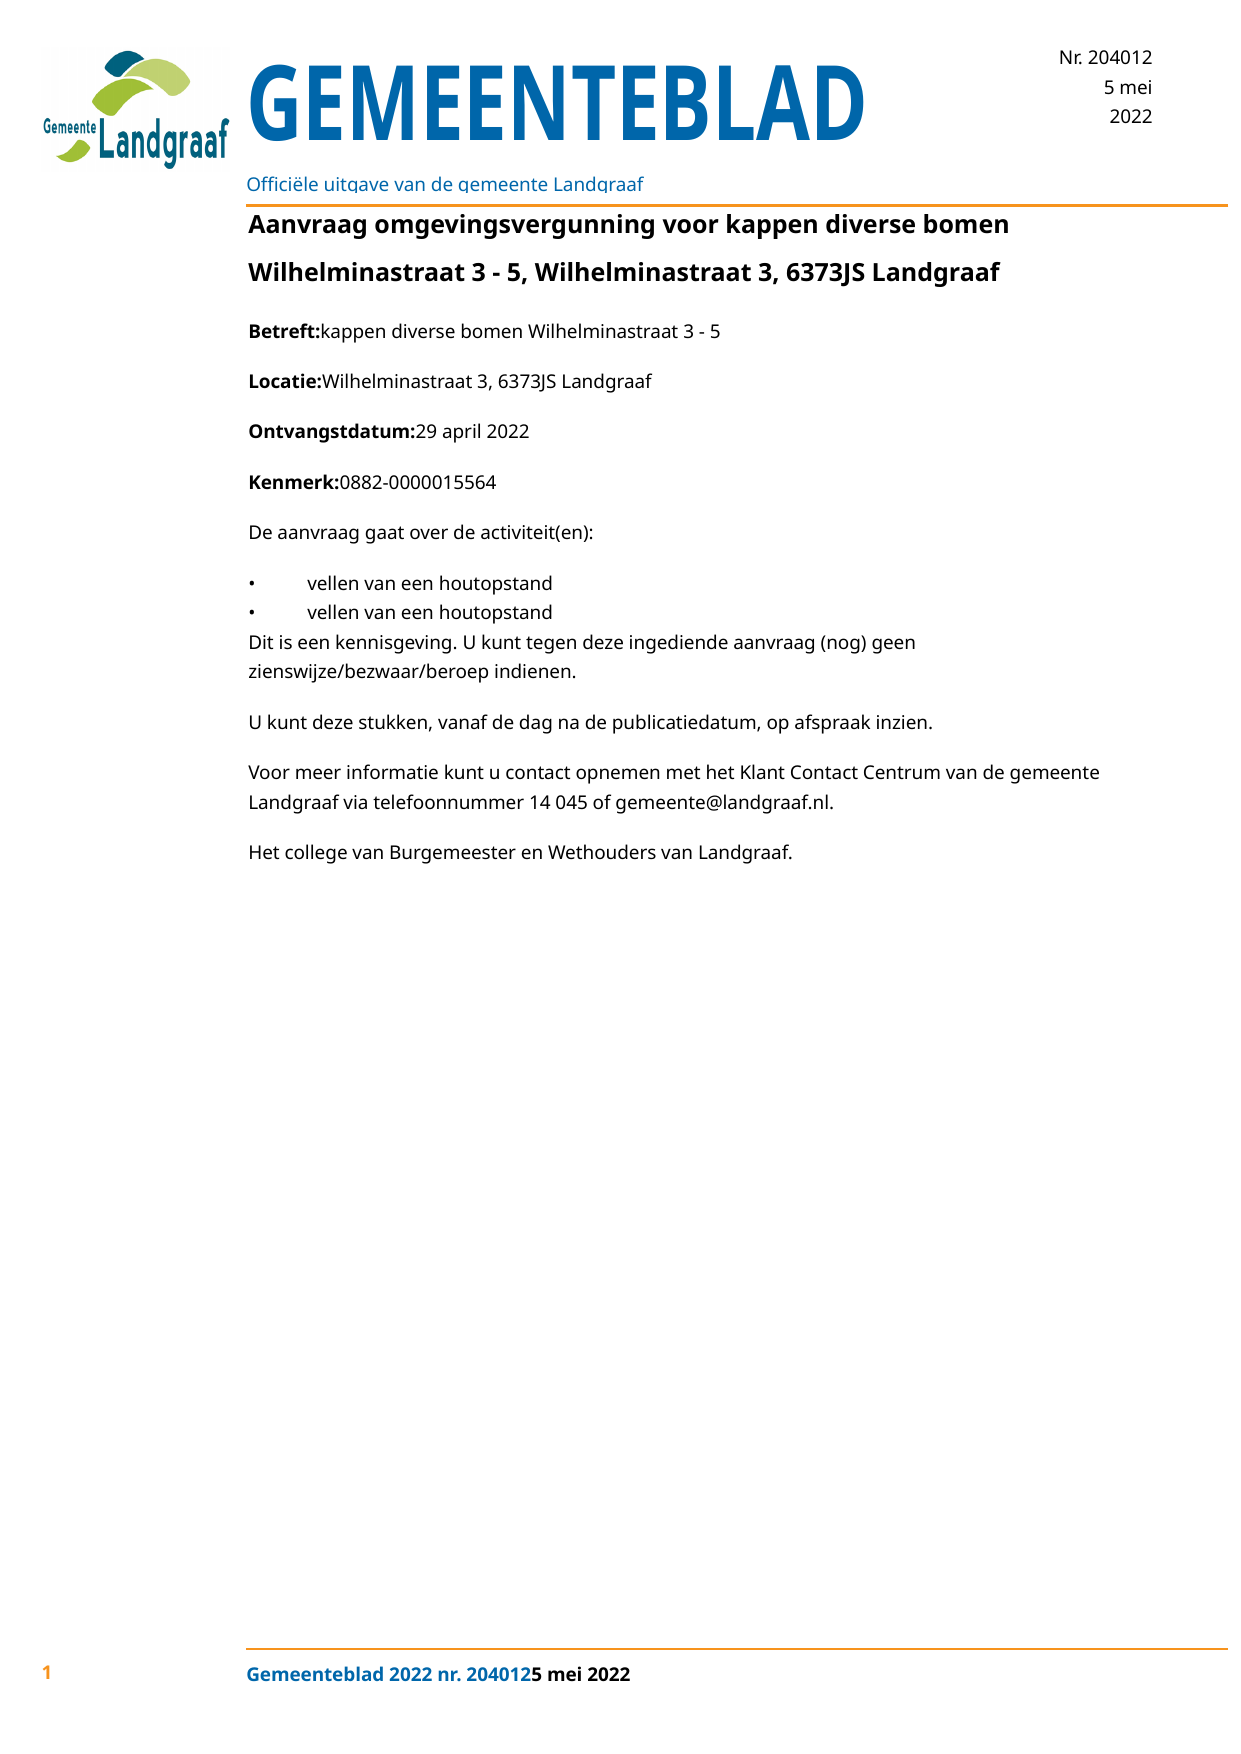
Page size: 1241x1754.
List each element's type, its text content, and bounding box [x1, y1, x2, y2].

text Locatie:Wilhelminastraat 3, 6373JS Landgraaf [248, 368, 1152, 394]
text Betreft:kappen diverse bomen Wilhelminastraat 3 - 5 [248, 318, 1152, 344]
text Ontvangstdatum:29 april 2022 [248, 419, 1152, 444]
text Dit is een kennisgeving. U kunt tegen deze ingediende aanvraag (nog) geen zienswijze/bezwaar/beroep indienen. [248, 629, 1152, 684]
text De aanvraag gaat over de activiteit(en): [248, 519, 1152, 545]
list vellen van een houtopstand [248, 570, 1152, 596]
text U kunt deze stukken, vanaf de dag na de publicatiedatum, op afspraak inzien. [248, 709, 1152, 735]
text Het college van Burgemeester en Wethouders van Landgraaf. [248, 839, 1152, 865]
text Aanvraag omgevingsvergunning voor kappen diverse bomen Wilhelminastraat 3 - 5, Wilhelminastraat 3, 6373JS Landgraaf [248, 207, 1152, 288]
text Kenmerk:0882-0000015564 [248, 469, 1152, 495]
picture [41, 47, 231, 172]
text Voor meer informatie kunt u contact opnemen met het Klant Contact Centrum van de gemeente Landgraaf via telefoonnummer 14 045 of gemeente@landgraaf.nl. [248, 759, 1152, 815]
list vellen van een houtopstand [248, 599, 1152, 625]
